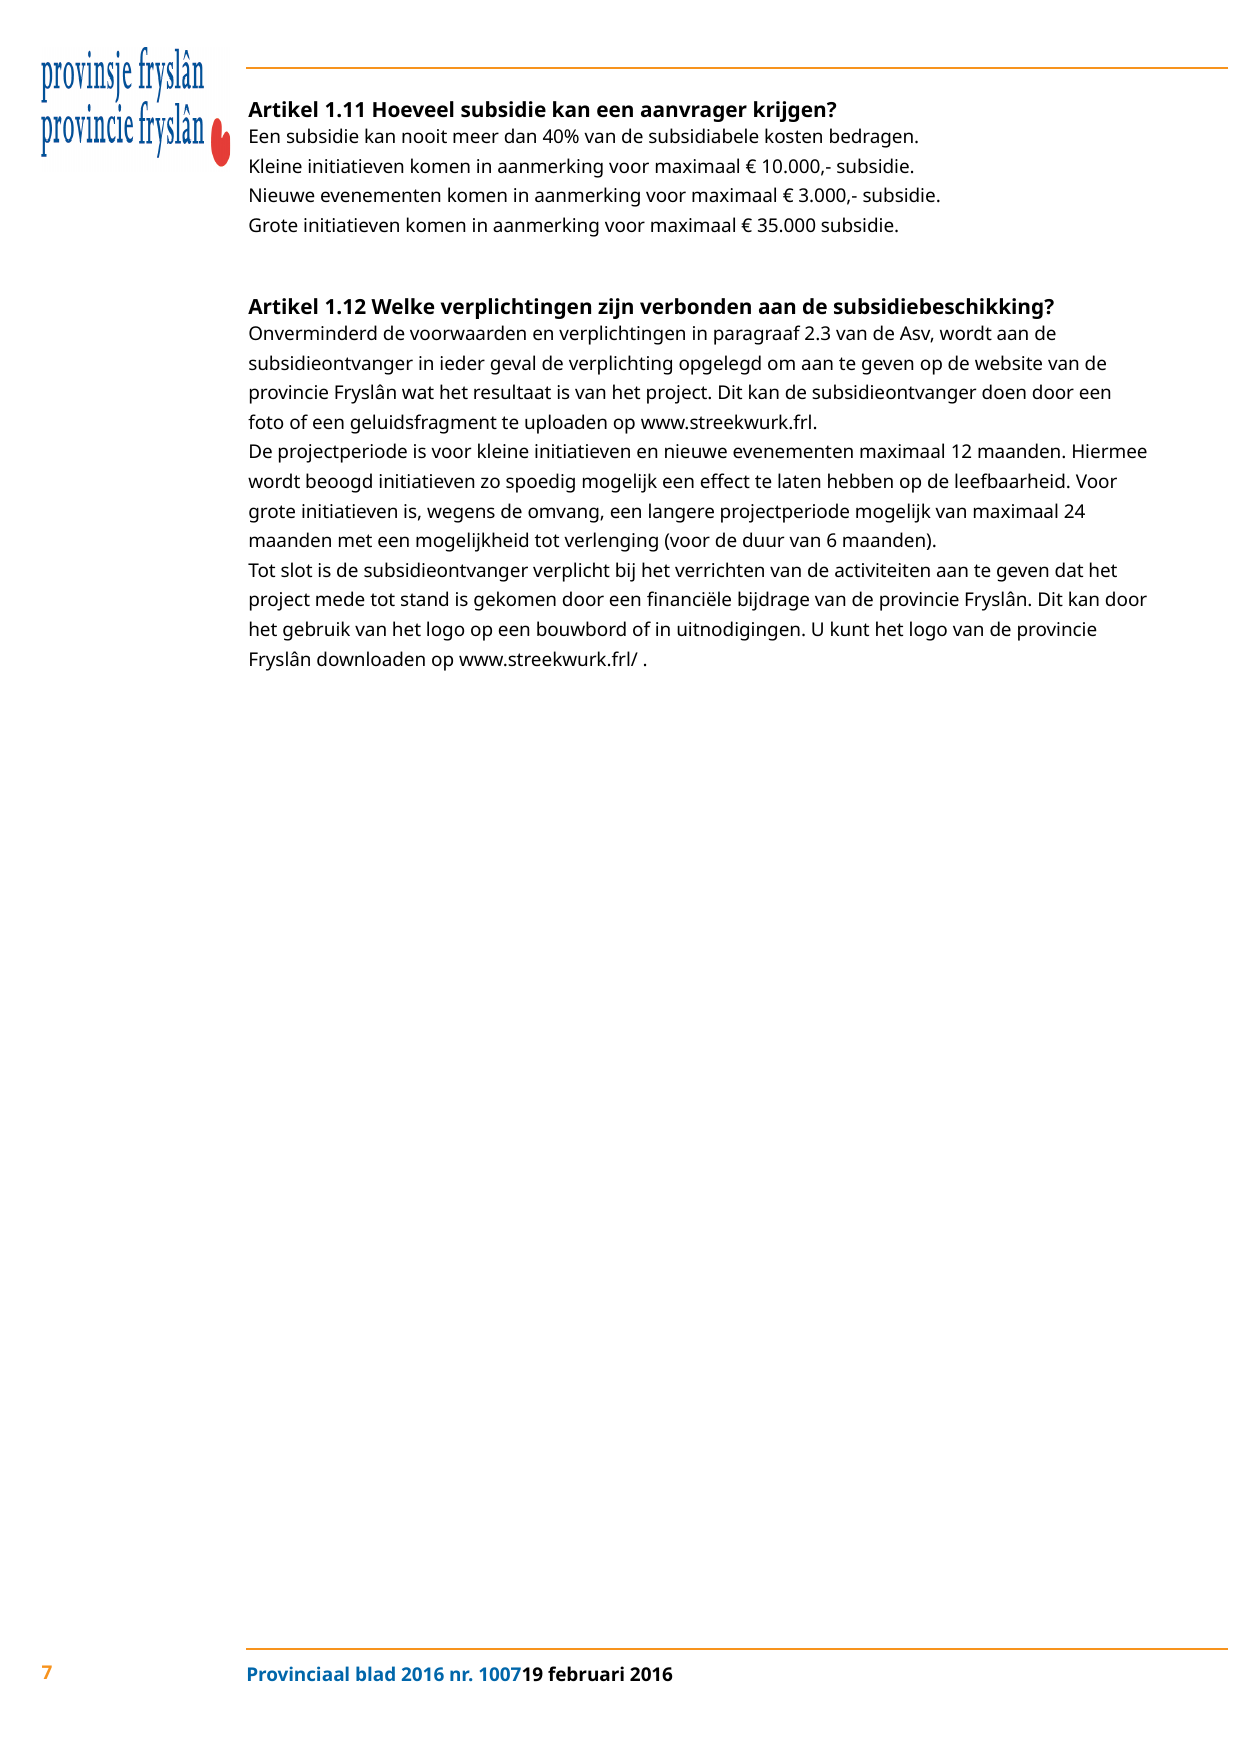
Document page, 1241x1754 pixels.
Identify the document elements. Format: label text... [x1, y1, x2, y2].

text Artikel 1.12 Welke verplichtingen zijn verbonden aan de subsidiebeschikking? [248, 292, 1152, 320]
text Tot slot is de subsidieontvanger verplicht bij het verrichten van de activiteiten aan te geven dat het project mede tot stand is gekomen door een financiële bijdrage van de provincie Fryslân. Dit kan door het gebruik van het logo op een bouwbord of in uitnodigingen. U kunt het logo van de provincie Fryslân downloaden op www.streekwurk.frl/ . [248, 557, 1152, 672]
picture [41, 47, 231, 172]
text Onverminderd de voorwaarden en verplichtingen in paragraaf 2.3 van de Asv, wordt aan de subsidieontvanger in ieder geval de verplichting opgelegd om aan te geven op de website van de provincie Fryslân wat het resultaat is van het project. Dit kan de subsidieontvanger doen door een foto of een geluidsfragment te uploaden op www.streekwurk.frl. [248, 320, 1152, 435]
text Artikel 1.11 Hoeveel subsidie kan een aanvrager krijgen? [248, 95, 1152, 123]
text Grote initiatieven komen in aanmerking voor maximaal € 35.000 subsidie. [248, 212, 1152, 238]
text Nieuwe evenementen komen in aanmerking voor maximaal € 3.000,- subsidie. [248, 182, 1152, 208]
text Kleine initiatieven komen in aanmerking voor maximaal € 10.000,- subsidie. [248, 153, 1152, 178]
text De projectperiode is voor kleine initiatieven en nieuwe evenementen maximaal 12 maanden. Hiermee wordt beoogd initiatieven zo spoedig mogelijk een effect te laten hebben op de leefbaarheid. Voor grote initiatieven is, wegens de omvang, een langere projectperiode mogelijk van maximaal 24 maanden met een mogelijkheid tot verlenging (voor de duur van 6 maanden). [248, 439, 1152, 553]
text Een subsidie kan nooit meer dan 40% van de subsidiabele kosten bedragen. [248, 123, 1152, 149]
